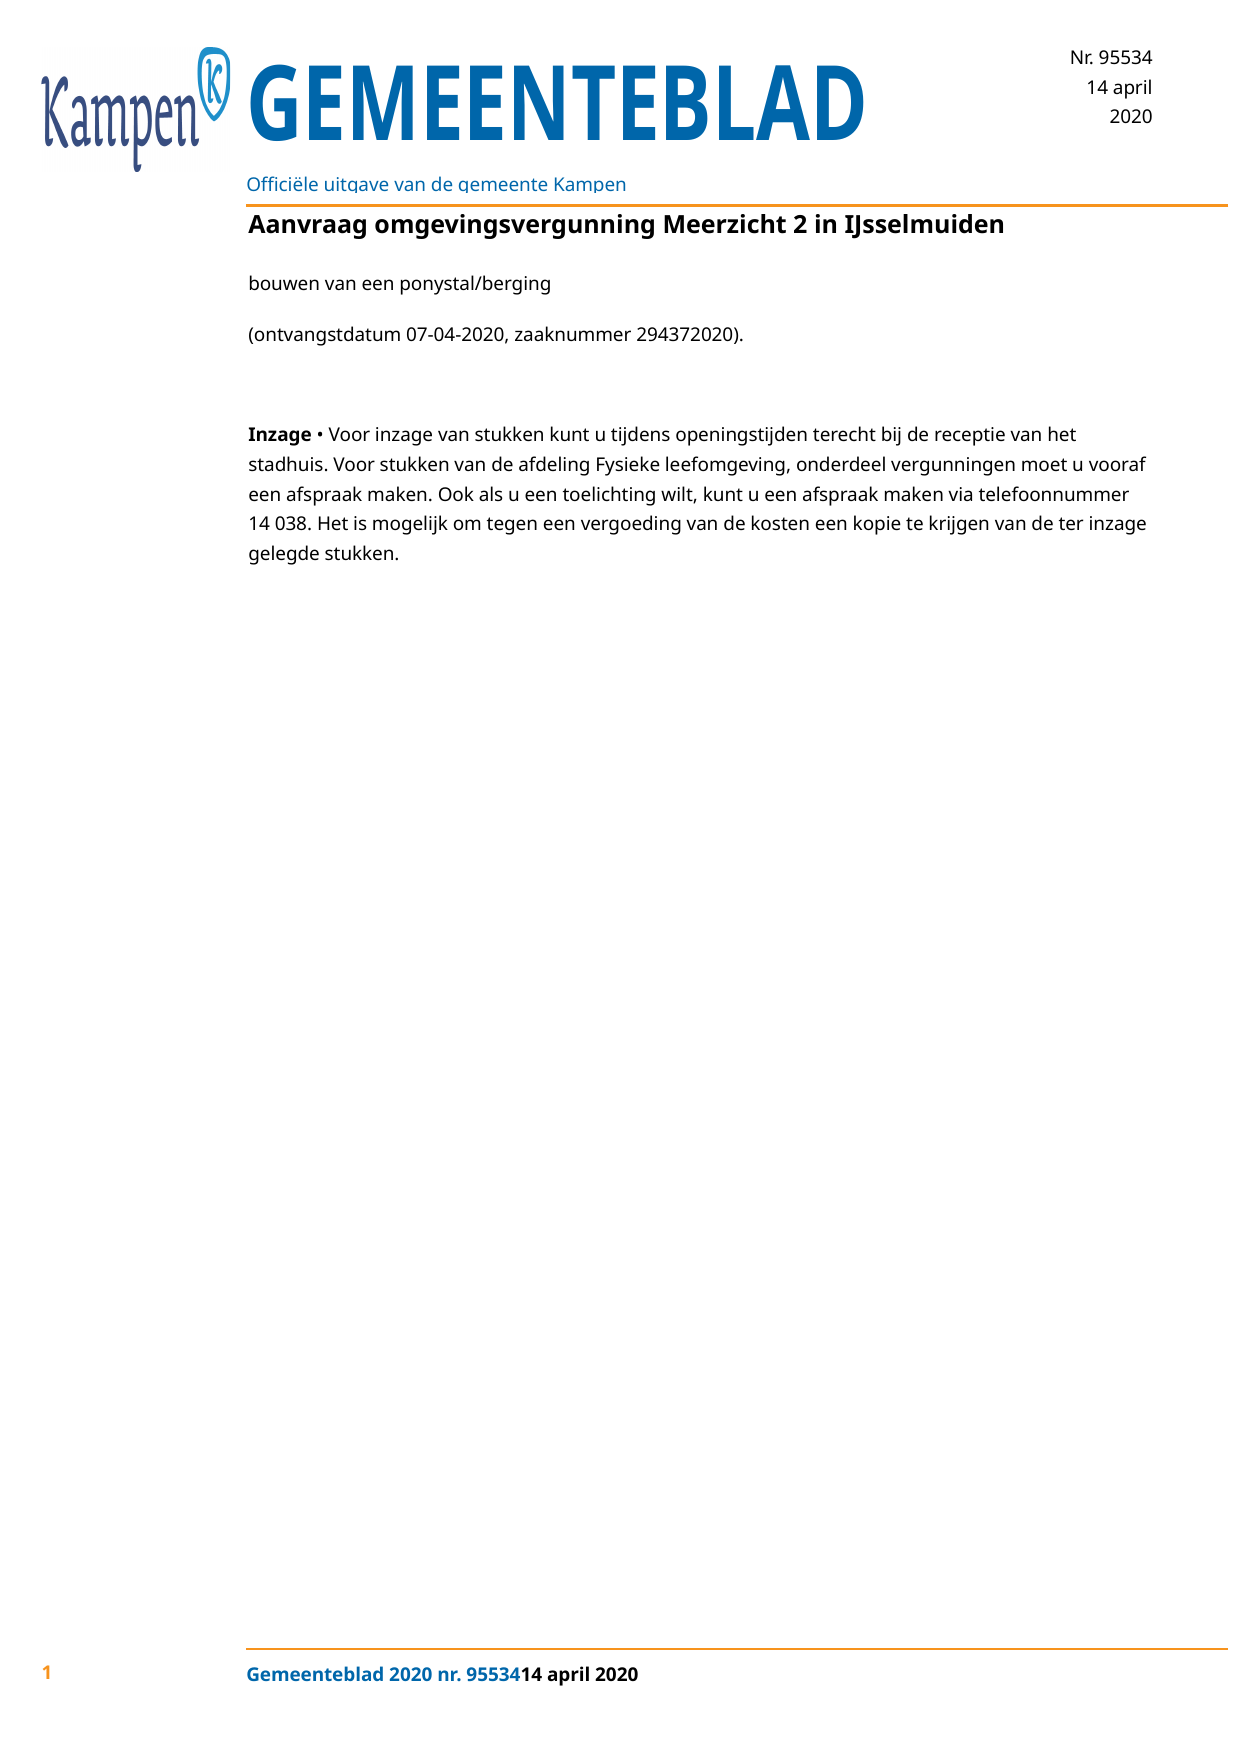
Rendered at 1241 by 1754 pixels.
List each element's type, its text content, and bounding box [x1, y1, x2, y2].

text bouwen van een ponystal/berging [248, 270, 1152, 296]
text Inzage • Voor inzage van stukken kunt u tijdens openingstijden terecht bij de receptie van het stadhuis. Voor stukken van de afdeling Fysieke leefomgeving, onderdeel vergunningen moet u vooraf een afspraak maken. Ook als u een toelichting wilt, kunt u een afspraak maken via telefoonnummer 14 038. Het is mogelijk om tegen een vergoeding van de kosten een kopie te krijgen van de ter inzage gelegde stukken. [248, 422, 1152, 566]
text Aanvraag omgevingsvergunning Meerzicht 2 in IJsselmuiden [248, 207, 1152, 241]
picture [41, 47, 231, 172]
text (ontvangstdatum 07-04-2020, zaaknummer 294372020). [248, 321, 1152, 346]
